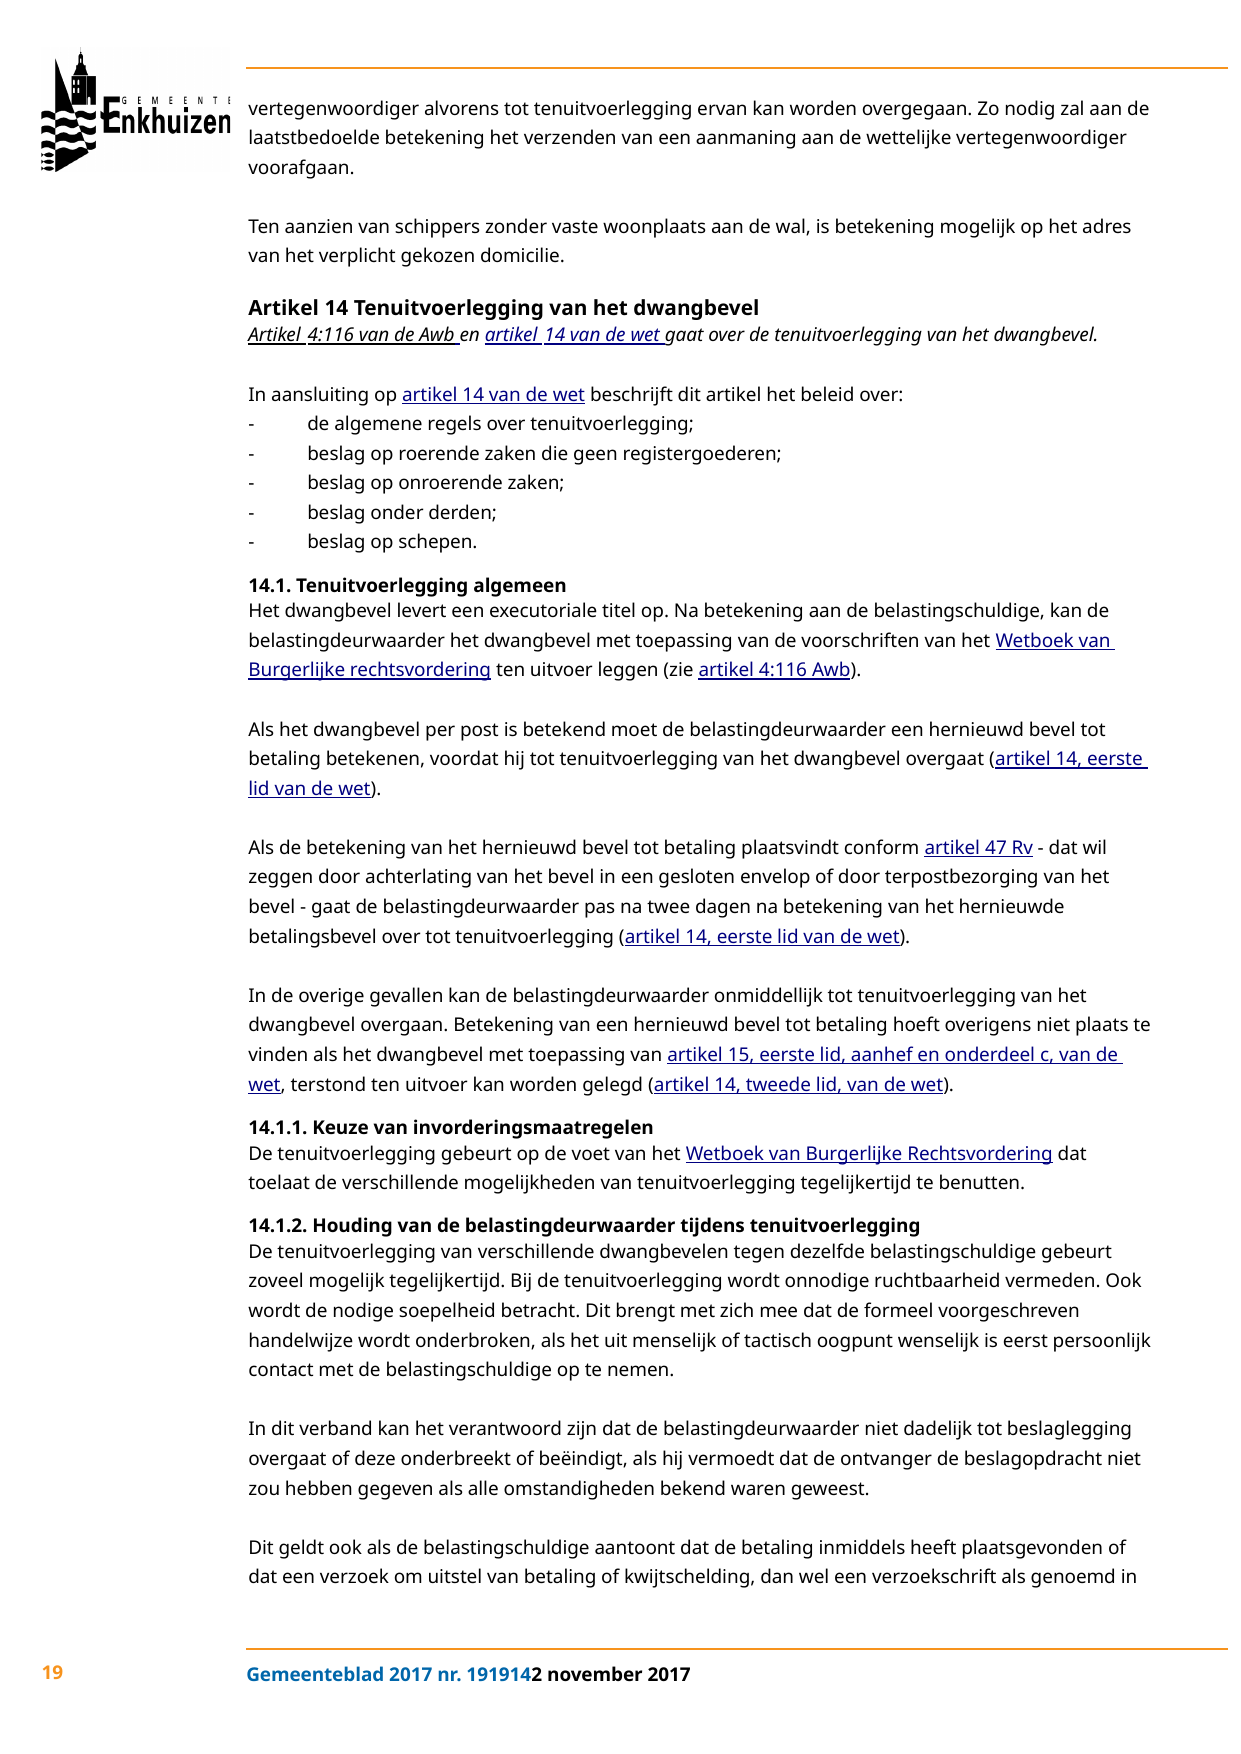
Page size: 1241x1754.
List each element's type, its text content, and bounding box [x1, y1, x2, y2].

text Als de betekening van het hernieuwd bevel tot betaling plaatsvindt conform artikel 47 Rv - dat wil zeggen door achterlating van het bevel in een gesloten envelop of door terpostbezorging van het bevel - gaat de belastingdeurwaarder pas na twee dagen na betekening van het hernieuwde betalingsbevel over tot tenuitvoerlegging (artikel 14, eerste lid van de wet). [248, 834, 1152, 949]
text De tenuitvoerlegging van verschillende dwangbevelen tegen dezelfde belastingschuldige gebeurt zoveel mogelijk tegelijkertijd. Bij de tenuitvoerlegging wordt onnodige ruchtbaarheid vermeden. Ook wordt de nodige soepelheid betracht. Dit brengt met zich mee dat de formeel voorgeschreven handelwijze wordt onderbroken, als het uit menselijk of tactisch oogpunt wenselijk is eerst persoonlijk contact met de belastingschuldige op te nemen. [248, 1238, 1152, 1382]
text 14.1. Tenuitvoerlegging algemeen [248, 572, 1152, 597]
text Ten aanzien van schippers zonder vaste woonplaats aan de wal, is betekening mogelijk op het adres van het verplicht gekozen domicilie. [248, 213, 1152, 268]
list beslag op schepen. [248, 529, 1152, 554]
text In dit verband kan het verantwoord zijn dat de belastingdeurwaarder niet dadelijk tot beslaglegging overgaat of deze onderbreekt of beëindigt, als hij vermoedt dat de ontvanger de beslagopdracht niet zou hebben gegeven als alle omstandigheden bekend waren geweest. [248, 1416, 1152, 1501]
list beslag op onroerende zaken; [248, 469, 1152, 495]
list beslag onder derden; [248, 499, 1152, 525]
text In de overige gevallen kan de belastingdeurwaarder onmiddellijk tot tenuitvoerlegging van het dwangbevel overgaan. Betekening van een hernieuwd bevel tot betaling hoeft overigens niet plaats te vinden als het dwangbevel met toepassing van artikel 15, eerste lid, aanhef en onderdeel c, van de wet, terstond ten uitvoer kan worden gelegd (artikel 14, tweede lid, van de wet). [248, 982, 1152, 1097]
text In aansluiting op artikel 14 van de wet beschrijft dit artikel het beleid over: [248, 381, 1152, 406]
text Artikel 4:116 van de Awb en artikel 14 van de wet gaat over de tenuitvoerlegging van het dwangbevel. [248, 322, 1152, 347]
text Dit geldt ook als de belastingschuldige aantoont dat de betaling inmiddels heeft plaatsgevonden of dat een verzoek om uitstel van betaling of kwijtschelding, dan wel een verzoekschrift als genoemd in [248, 1534, 1152, 1589]
text vertegenwoordiger alvorens tot tenuitvoerlegging ervan kan worden overgegaan. Zo nodig zal aan de laatstbedoelde betekening het verzenden van een aanmaning aan de wettelijke vertegenwoordiger voorafgaan. [248, 95, 1152, 180]
list de algemene regels over tenuitvoerlegging; [248, 410, 1152, 436]
text Artikel 14 Tenuitvoerlegging van het dwangbevel [248, 293, 1152, 322]
list beslag op roerende zaken die geen registergoederen; [248, 440, 1152, 466]
text 14.1.2. Houding van de belastingdeurwaarder tijdens tenuitvoerlegging [248, 1212, 1152, 1238]
picture [41, 47, 231, 172]
text 14.1.1. Keuze van invorderingsmaatregelen [248, 1114, 1152, 1140]
text De tenuitvoerlegging gebeurt op de voet van het Wetboek van Burgerlijke Rechtsvordering dat toelaat de verschillende mogelijkheden van tenuitvoerlegging tegelijkertijd te benutten. [248, 1140, 1152, 1195]
text Het dwangbevel levert een executoriale titel op. Na betekening aan de belastingschuldige, kan de belastingdeurwaarder het dwangbevel met toepassing van de voorschriften van het Wetboek van Burgerlijke rechtsvordering ten uitvoer leggen (zie artikel 4:116 Awb). [248, 597, 1152, 682]
text Als het dwangbevel per post is betekend moet de belastingdeurwaarder een hernieuwd bevel tot betaling betekenen, voordat hij tot tenuitvoerlegging van het dwangbevel overgaat (artikel 14, eerste lid van de wet). [248, 716, 1152, 801]
